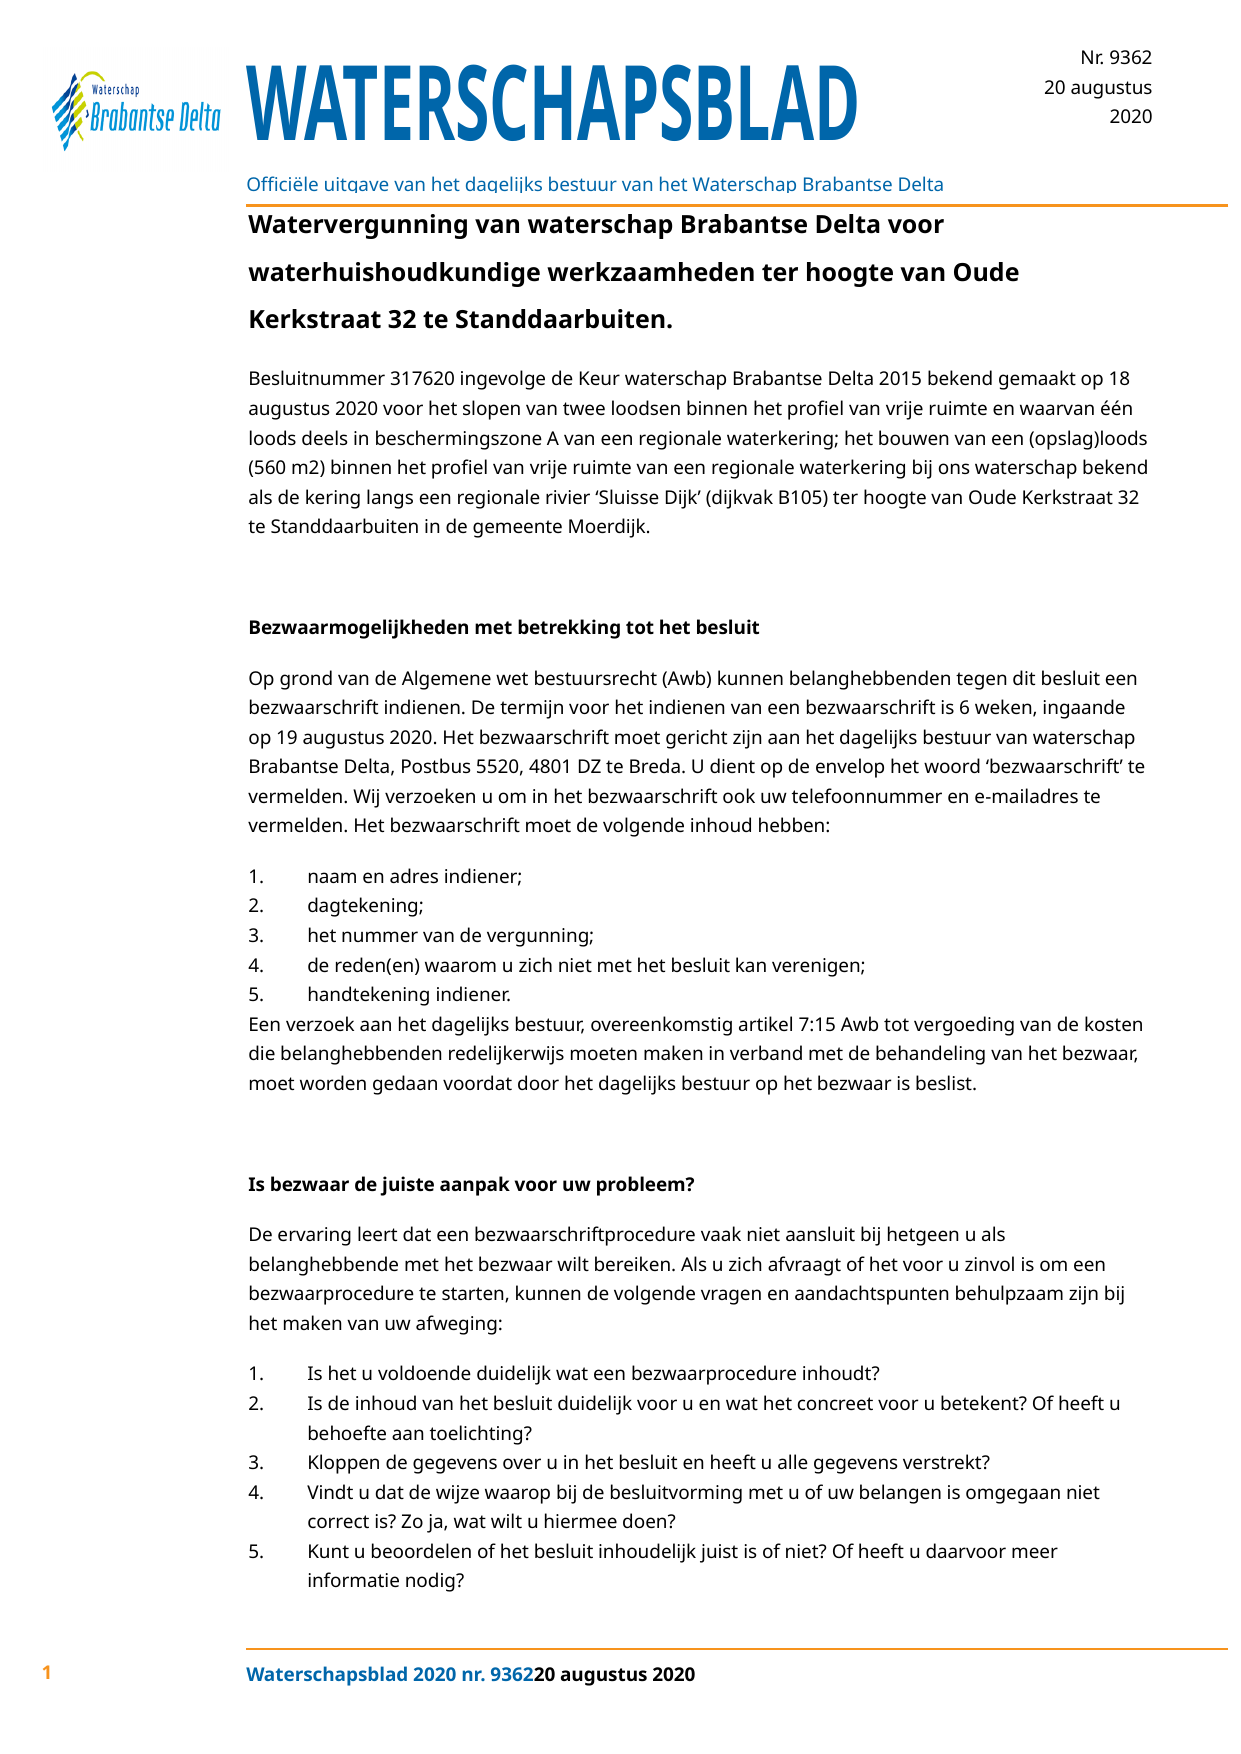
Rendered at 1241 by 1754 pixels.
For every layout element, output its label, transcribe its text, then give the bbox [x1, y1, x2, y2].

picture [41, 47, 231, 172]
list handtekening indiener. [248, 981, 1152, 1007]
text Is bezwaar de juiste aanpak voor uw probleem? [248, 1171, 1152, 1197]
list Kloppen de gegevens over u in het besluit en heeft u alle gegevens verstrekt? [248, 1449, 1152, 1475]
text Bezwaarmogelijkheden met betrekking tot het besluit [248, 614, 1152, 640]
text Een verzoek aan het dagelijks bestuur, overeenkomstig artikel 7:15 Awb tot vergoeding van de kosten die belanghebbenden redelijkerwijs moeten maken in verband met de behandeling van het bezwaar, moet worden gedaan voordat door het dagelijks bestuur op het bezwaar is beslist. [248, 1011, 1152, 1096]
list Is de inhoud van het besluit duidelijk voor u en wat het concreet voor u betekent? Of heeft u behoefte aan toelichting? [248, 1390, 1152, 1445]
text Besluitnummer 317620 ingevolge de Keur waterschap Brabantse Delta 2015 bekend gemaakt op 18 augustus 2020 voor het slopen van twee loodsen binnen het profiel van vrije ruimte en waarvan één loods deels in beschermingszone A van een regionale waterkering; het bouwen van een (opslag)loods (560 m2) binnen het profiel van vrije ruimte van een regionale waterkering bij ons waterschap bekend als de kering langs een regionale rivier ‘Sluisse Dijk’ (dijkvak B105) ter hoogte van Oude Kerkstraat 32 te Standdaarbuiten in de gemeente Moerdijk. [248, 366, 1152, 539]
list de reden(en) waarom u zich niet met het besluit kan verenigen; [248, 952, 1152, 977]
list naam en adres indiener; [248, 863, 1152, 889]
text Watervergunning van waterschap Brabantse Delta voor waterhuishoudkundige werkzaamheden ter hoogte van Oude Kerkstraat 32 te Standdaarbuiten. [248, 207, 1152, 336]
list het nummer van de vergunning; [248, 922, 1152, 948]
list Vindt u dat de wijze waarop bij de besluitvorming met u of uw belangen is omgegaan niet correct is? Zo ja, wat wilt u hiermee doen? [248, 1479, 1152, 1534]
text Op grond van de Algemene wet bestuursrecht (Awb) kunnen belanghebbenden tegen dit besluit een bezwaarschrift indienen. De termijn voor het indienen van een bezwaarschrift is 6 weken, ingaande op 19 augustus 2020. Het bezwaarschrift moet gericht zijn aan het dagelijks bestuur van waterschap Brabantse Delta, Postbus 5520, 4801 DZ te Breda. U dient op de envelop het woord ‘bezwaarschrift’ te vermelden. Wij verzoeken u om in het bezwaarschrift ook uw telefoonnummer en e‑mailadres te vermelden. Het bezwaarschrift moet de volgende inhoud hebben: [248, 665, 1152, 838]
list Kunt u beoordelen of het besluit inhoudelijk juist is of niet? Of heeft u daarvoor meer informatie nodig? [248, 1538, 1152, 1593]
text De ervaring leert dat een bezwaarschriftprocedure vaak niet aansluit bij hetgeen u als belanghebbende met het bezwaar wilt bereiken. Als u zich afvraagt of het voor u zinvol is om een bezwaarprocedure te starten, kunnen de volgende vragen en aandachtspunten behulpzaam zijn bij het maken van uw afweging: [248, 1221, 1152, 1336]
list dagtekening; [248, 893, 1152, 918]
list Is het u voldoende duidelijk wat een bezwaarprocedure inhoudt? [248, 1361, 1152, 1386]
